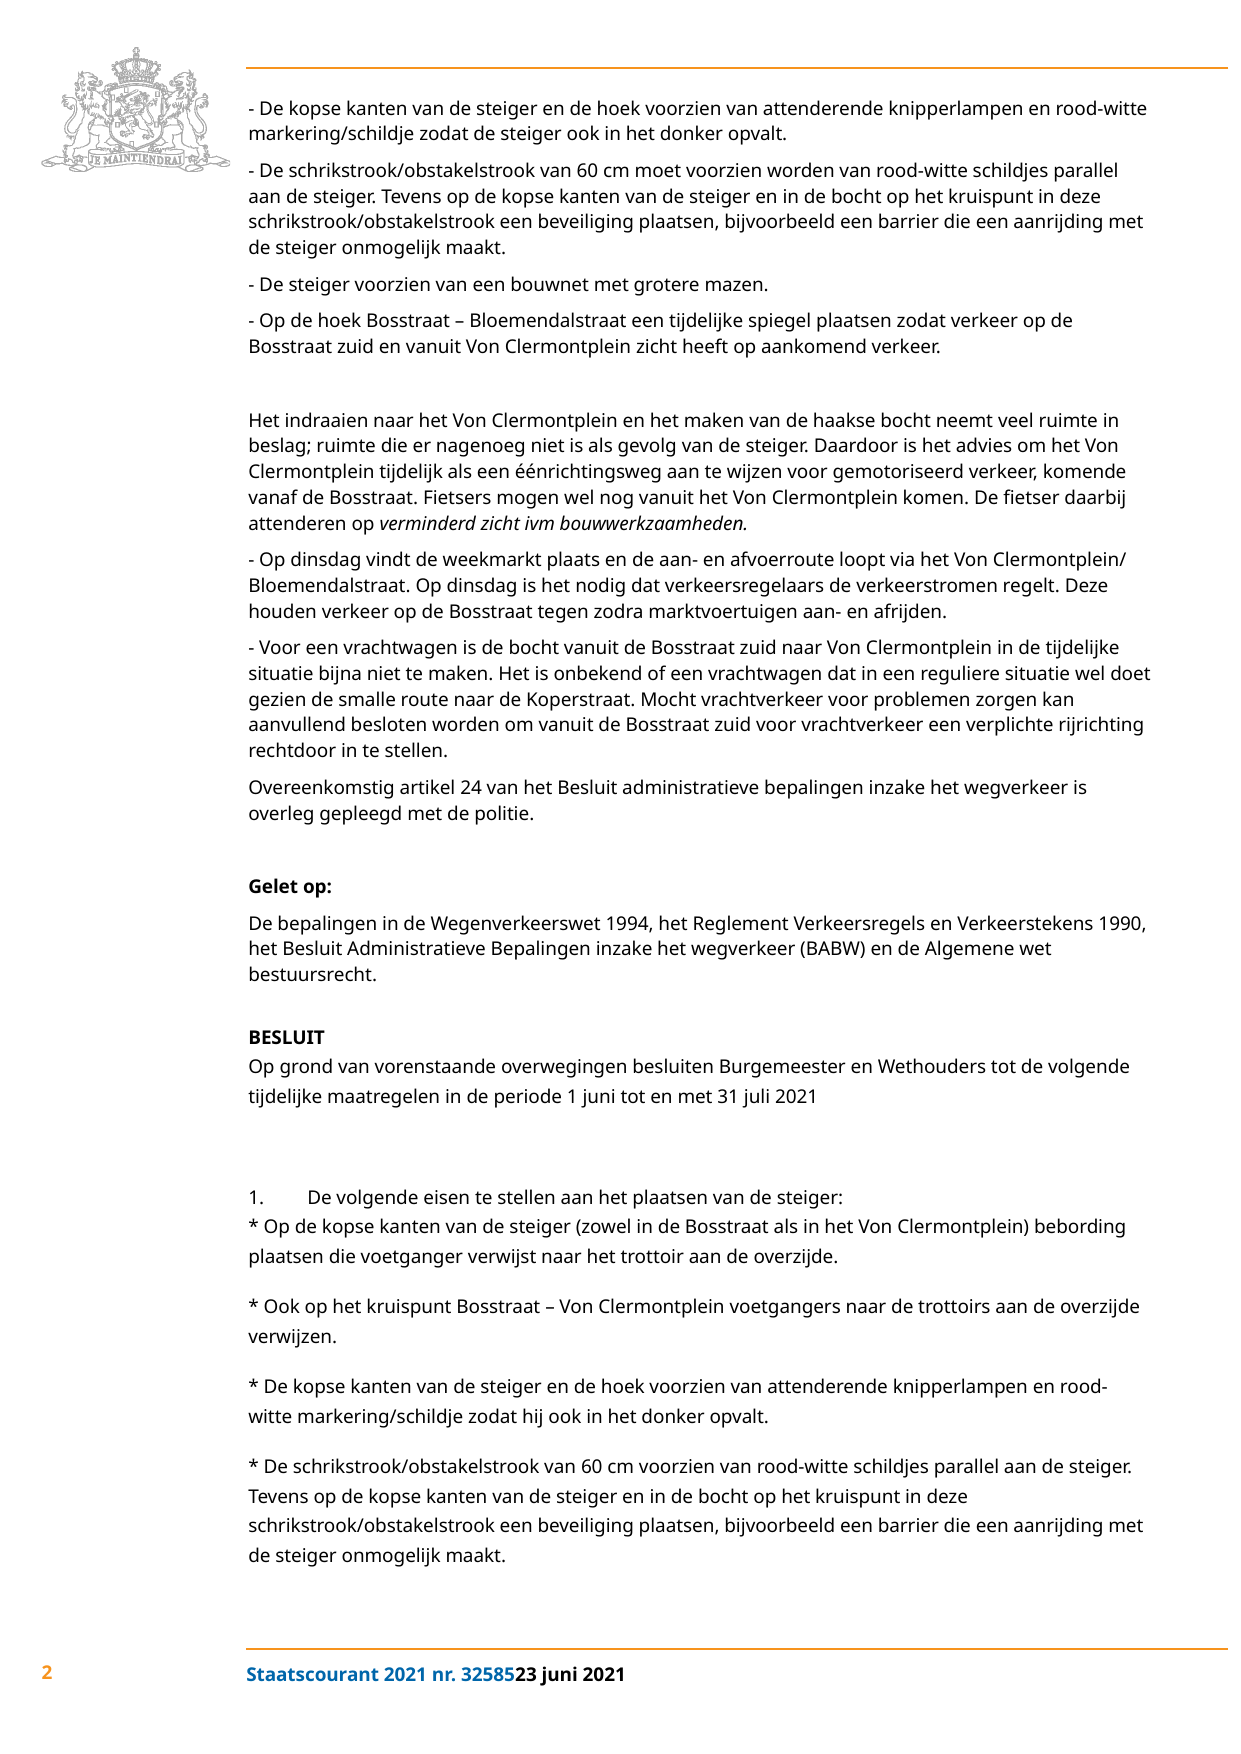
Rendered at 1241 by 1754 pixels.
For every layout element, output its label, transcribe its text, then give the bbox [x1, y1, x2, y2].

text * Ook op het kruispunt Bosstraat – Von Clermontplein voetgangers naar de trottoirs aan de overzijde verwijzen. [248, 1293, 1152, 1349]
text - Op dinsdag vindt de weekmarkt plaats en de aan- en afvoerroute loopt via het Von Clermontplein/ Bloemendalstraat. Op dinsdag is het nodig dat verkeersregelaars de verkeerstromen regelt. Deze houden verkeer op de Bosstraat tegen zodra marktvoertuigen aan- en afrijden. [248, 546, 1152, 623]
text - Voor een vrachtwagen is de bocht vanuit de Bosstraat zuid naar Von Clermontplein in de tijdelijke situatie bijna niet te maken. Het is onbekend of een vrachtwagen dat in een reguliere situatie wel doet gezien de smalle route naar de Koperstraat. Mocht vrachtverkeer voor problemen zorgen kan aanvullend besloten worden om vanuit de Bosstraat zuid voor vrachtverkeer een verplichte rijrichting rechtdoor in te stellen. [248, 634, 1152, 763]
text Gelet op: [248, 873, 1152, 899]
list De volgende eisen te stellen aan het plaatsen van de steiger: [248, 1184, 1152, 1210]
text * De schrikstrook/obstakelstrook van 60 cm voorzien van rood-witte schildjes parallel aan de steiger. Tevens op de kopse kanten van de steiger en in de bocht op het kruispunt in deze schrikstrook/obstakelstrook een beveiliging plaatsen, bijvoorbeeld een barrier die een aanrijding met de steiger onmogelijk maakt. [248, 1453, 1152, 1568]
picture [41, 47, 231, 172]
text Het indraaien naar het Von Clermontplein en het maken van de haakse bocht neemt veel ruimte in beslag; ruimte die er nagenoeg niet is als gevolg van de steiger. Daardoor is het advies om het Von Clermontplein tijdelijk als een éénrichtingsweg aan te wijzen voor gemotoriseerd verkeer, komende vanaf de Bosstraat. Fietsers mogen wel nog vanuit het Von Clermontplein komen. De fietser daarbij attenderen op verminderd zicht ivm bouwwerkzaamheden. [248, 407, 1152, 535]
text Op grond van vorenstaande overwegingen besluiten Burgemeester en Wethouders tot de volgende tijdelijke maatregelen in de periode 1 juni tot en met 31 juli 2021 [248, 1053, 1152, 1109]
text * De kopse kanten van de steiger en de hoek voorzien van attenderende knipperlampen en rood-witte markering/schildje zodat hij ook in het donker opvalt. [248, 1373, 1152, 1429]
text - De schrikstrook/obstakelstrook van 60 cm moet voorzien worden van rood-witte schildjes parallel aan de steiger. Tevens op de kopse kanten van de steiger en in de bocht op het kruispunt in deze schrikstrook/obstakelstrook een beveiliging plaatsen, bijvoorbeeld een barrier die een aanrijding met de steiger onmogelijk maakt. [248, 157, 1152, 260]
text Overeenkomstig artikel 24 van het Besluit administratieve bepalingen inzake het wegverkeer is overleg gepleegd met de politie. [248, 774, 1152, 826]
text De bepalingen in de Wegenverkeerswet 1994, het Reglement Verkeersregels en Verkeerstekens 1990, het Besluit Administratieve Bepalingen inzake het wegverkeer (BABW) en de Algemene wet bestuursrecht. [248, 910, 1152, 987]
text - De steiger voorzien van een bouwnet met grotere mazen. [248, 271, 1152, 297]
text * Op de kopse kanten van de steiger (zowel in de Bosstraat als in het Von Clermontplein) bebording plaatsen die voetganger verwijst naar het trottoir aan de overzijde. [248, 1213, 1152, 1269]
text BESLUIT [248, 1024, 1152, 1050]
text - Op de hoek Bosstraat – Bloemendalstraat een tijdelijke spiegel plaatsen zodat verkeer op de Bosstraat zuid en vanuit Von Clermontplein zicht heeft op aankomend verkeer. [248, 308, 1152, 359]
text - De kopse kanten van de steiger en de hoek voorzien van attenderende knipperlampen en rood-witte markering/schildje zodat de steiger ook in het donker opvalt. [248, 95, 1152, 146]
